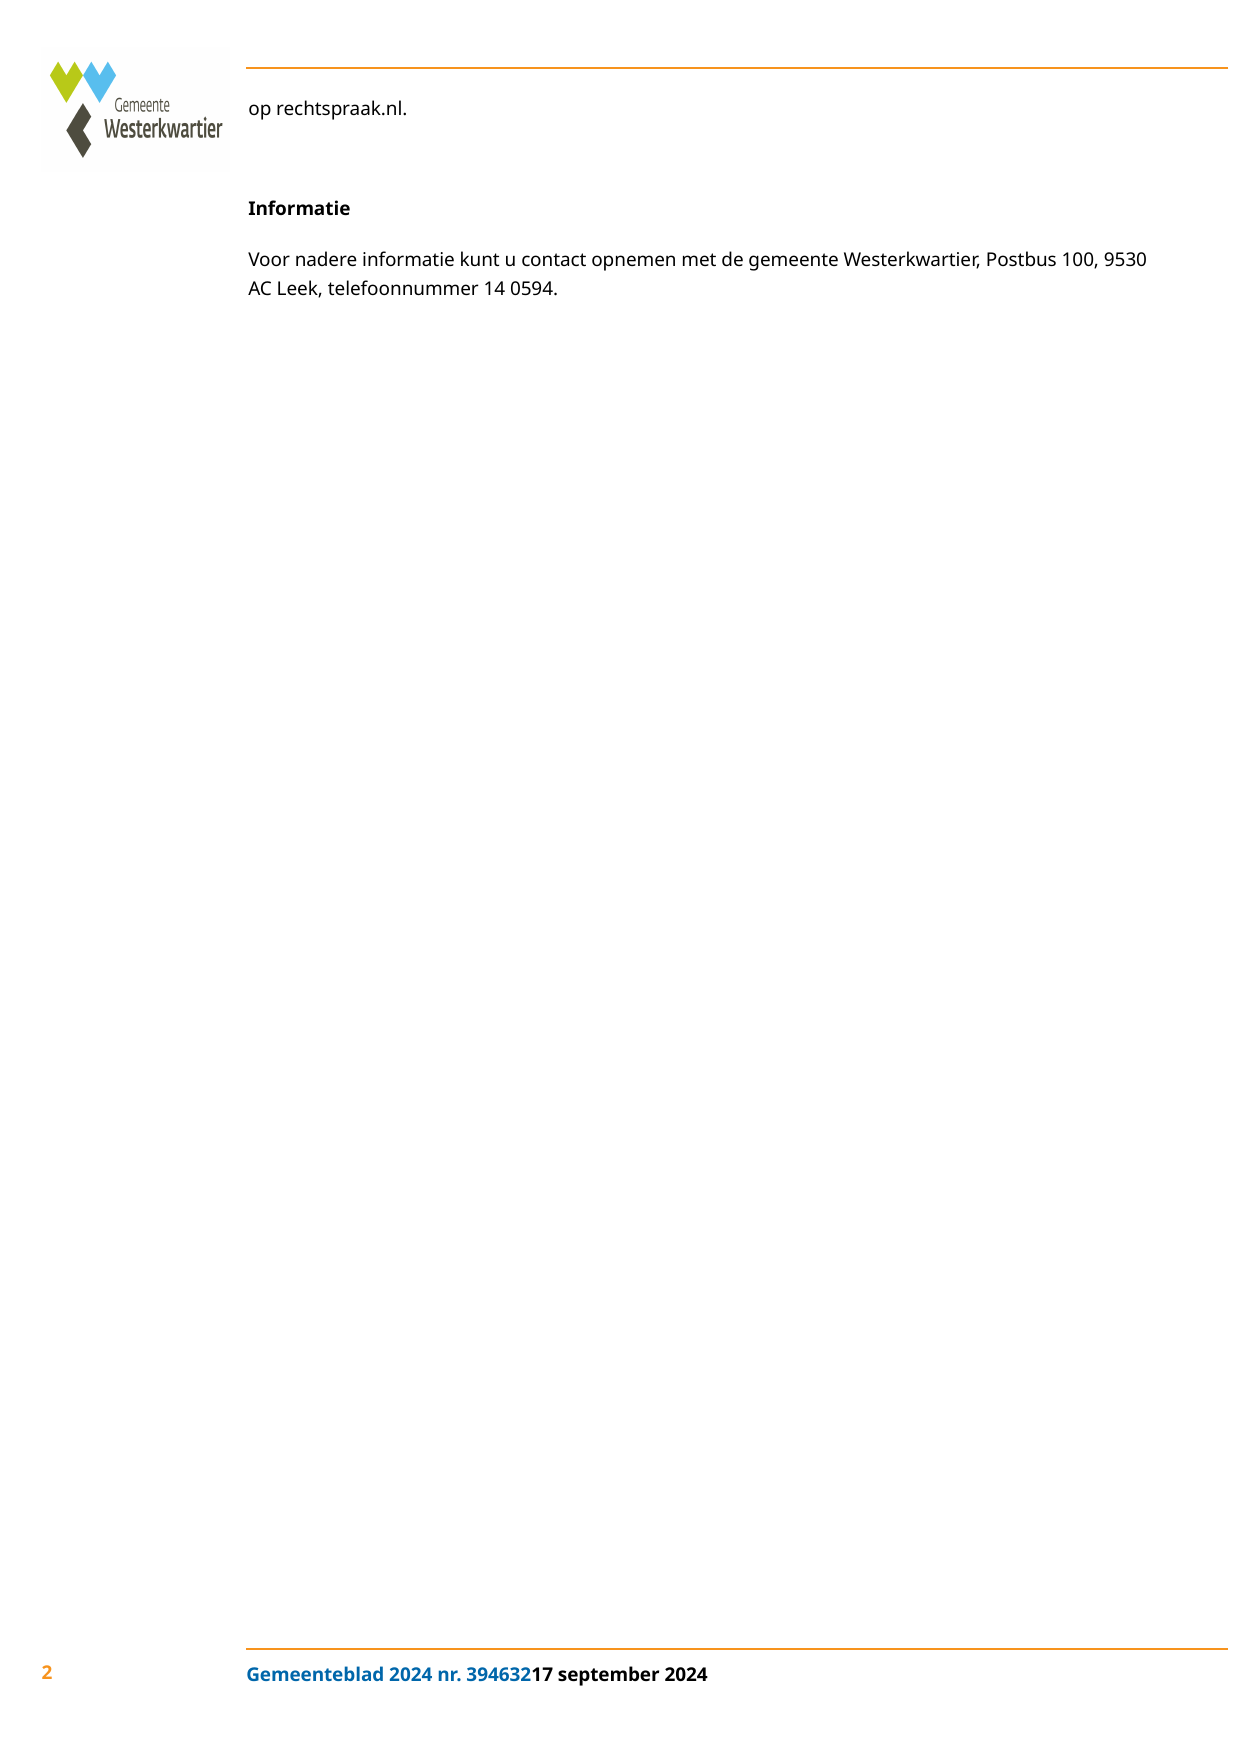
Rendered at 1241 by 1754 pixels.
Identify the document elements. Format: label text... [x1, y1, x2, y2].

text Voor nadere informatie kunt u contact opnemen met de gemeente Westerkwartier, Postbus 100, 9530 AC Leek, telefoonnummer 14 0594. [248, 246, 1152, 301]
picture [41, 47, 231, 172]
text op rechtspraak.nl. [248, 95, 1152, 121]
text Informatie [248, 196, 1152, 221]
